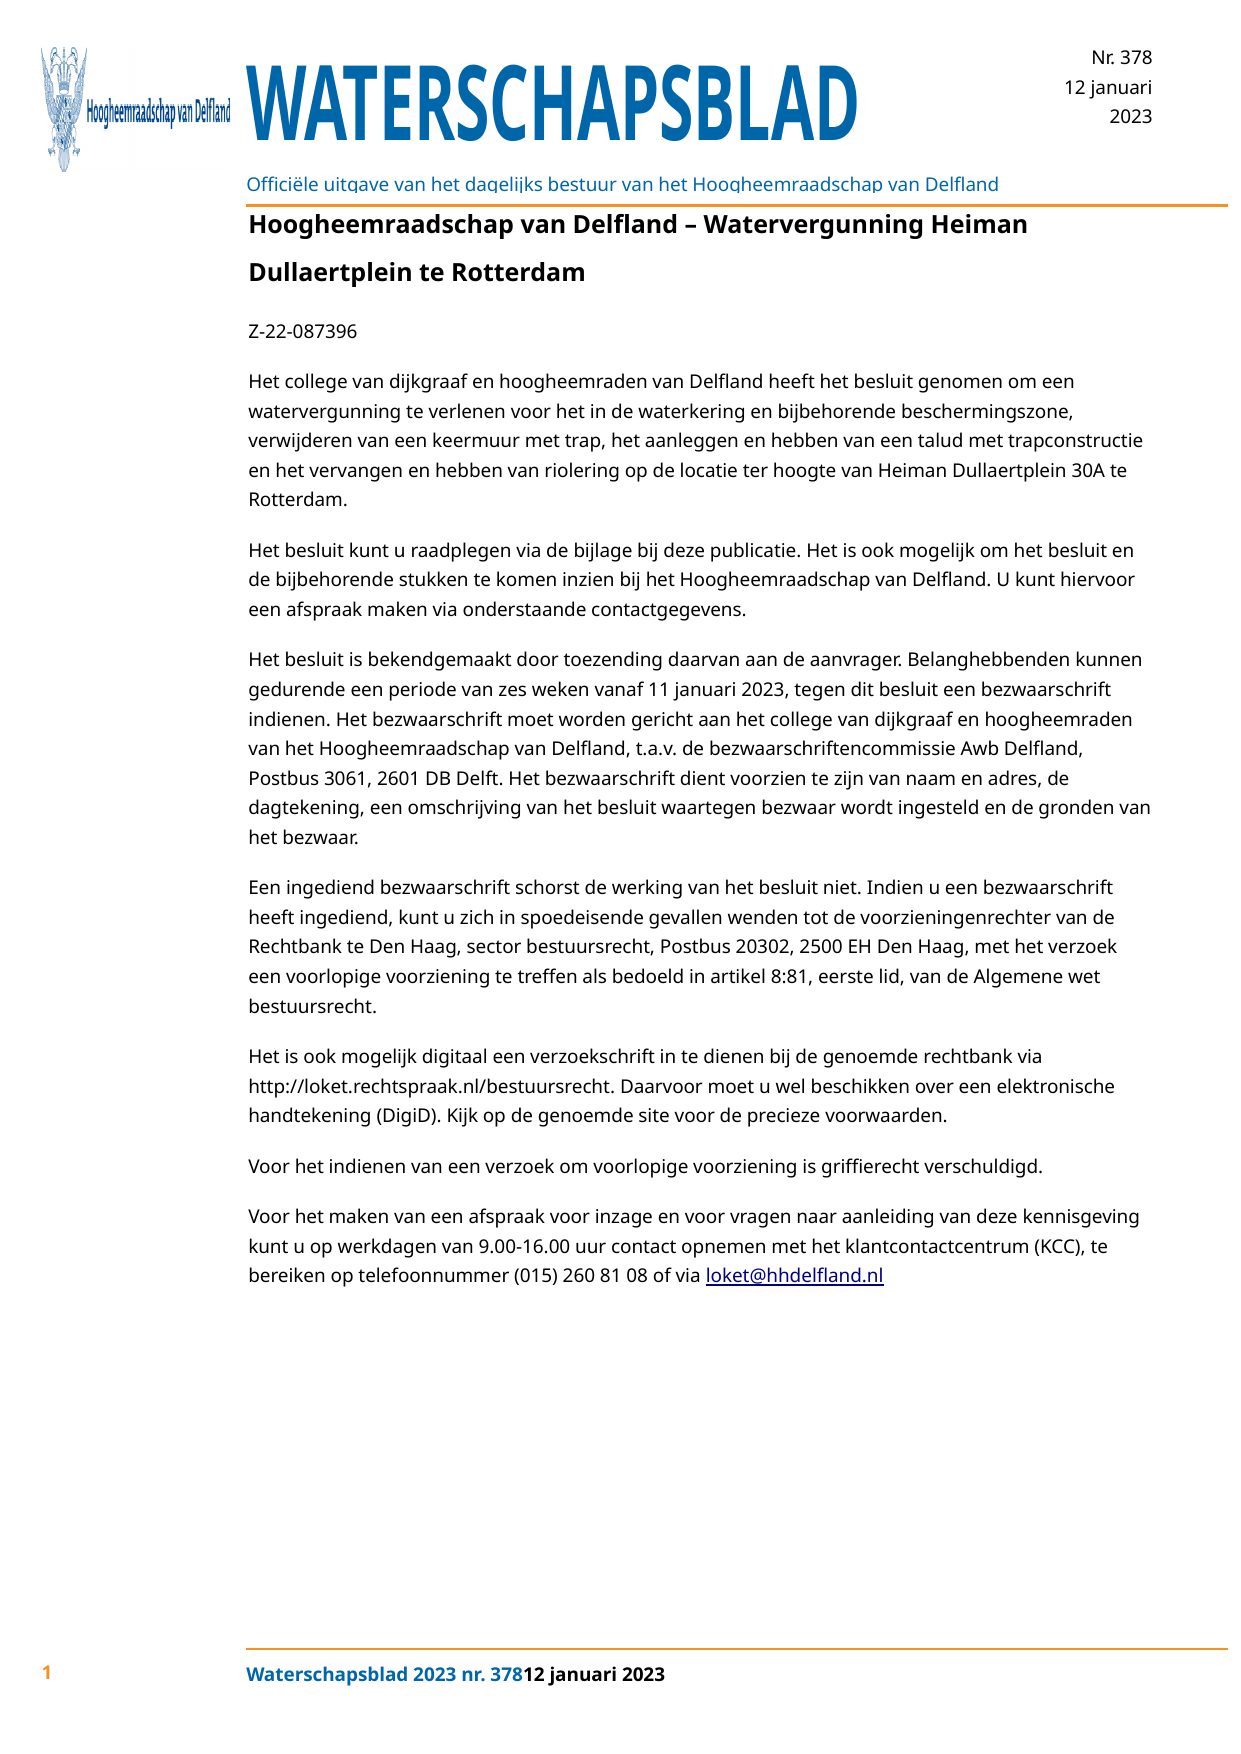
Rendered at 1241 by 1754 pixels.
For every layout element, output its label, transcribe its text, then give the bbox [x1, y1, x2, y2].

text Voor het indienen van een verzoek om voorlopige voorziening is griffierecht verschuldigd. [248, 1153, 1152, 1179]
text Het is ook mogelijk digitaal een verzoekschrift in te dienen bij de genoemde rechtbank via http://loket.rechtspraak.nl/bestuursrecht. Daarvoor moet u wel beschikken over een elektronische handtekening (DigiD). Kijk op de genoemde site voor de precieze voorwaarden. [248, 1043, 1152, 1128]
text Het besluit is bekendgemaakt door toezending daarvan aan de aanvrager. Belanghebbenden kunnen gedurende een periode van zes weken vanaf 11 januari 2023, tegen dit besluit een bezwaarschrift indienen. Het bezwaarschrift moet worden gericht aan het college van dijkgraaf en hoogheemraden van het Hoogheemraadschap van Delfland, t.a.v. de bezwaarschriftencommissie Awb Delfland, Postbus 3061, 2601 DB Delft. Het bezwaarschrift dient voorzien te zijn van naam en adres, de dagtekening, een omschrijving van het besluit waartegen bezwaar wordt ingesteld en de gronden van het bezwaar. [248, 647, 1152, 850]
text Het besluit kunt u raadplegen via de bijlage bij deze publicatie. Het is ook mogelijk om het besluit en de bijbehorende stukken te komen inzien bij het Hoogheemraadschap van Delfland. U kunt hiervoor een afspraak maken via onderstaande contactgegevens. [248, 537, 1152, 622]
text Het college van dijkgraaf en hoogheemraden van Delfland heeft het besluit genomen om een watervergunning te verlenen voor het in de waterkering en bijbehorende beschermingszone, verwijderen van een keermuur met trap, het aanleggen en hebben van een talud met trapconstructie en het vervangen en hebben van riolering op de locatie ter hoogte van Heiman Dullaertplein 30A te Rotterdam. [248, 368, 1152, 512]
text Hoogheemraadschap van Delfland – Watervergunning Heiman Dullaertplein te Rotterdam [248, 207, 1152, 288]
text Een ingediend bezwaarschrift schorst de werking van het besluit niet. Indien u een bezwaarschrift heeft ingediend, kunt u zich in spoedeisende gevallen wenden tot de voorzieningenrechter van de Rechtbank te Den Haag, sector bestuursrecht, Postbus 20302, 2500 EH Den Haag, met het verzoek een voorlopige voorziening te treffen als bedoeld in artikel 8:81, eerste lid, van de Algemene wet bestuursrecht. [248, 874, 1152, 1019]
text Z-22-087396 [248, 318, 1152, 344]
picture [41, 47, 231, 172]
text Voor het maken van een afspraak voor inzage en voor vragen naar aanleiding van deze kennisgeving kunt u op werkdagen van 9.00-16.00 uur contact opnemen met het klantcontactcentrum (KCC), te bereiken op telefoonnummer (015) 260 81 08 of via loket@hhdelfland.nl [248, 1203, 1152, 1288]
